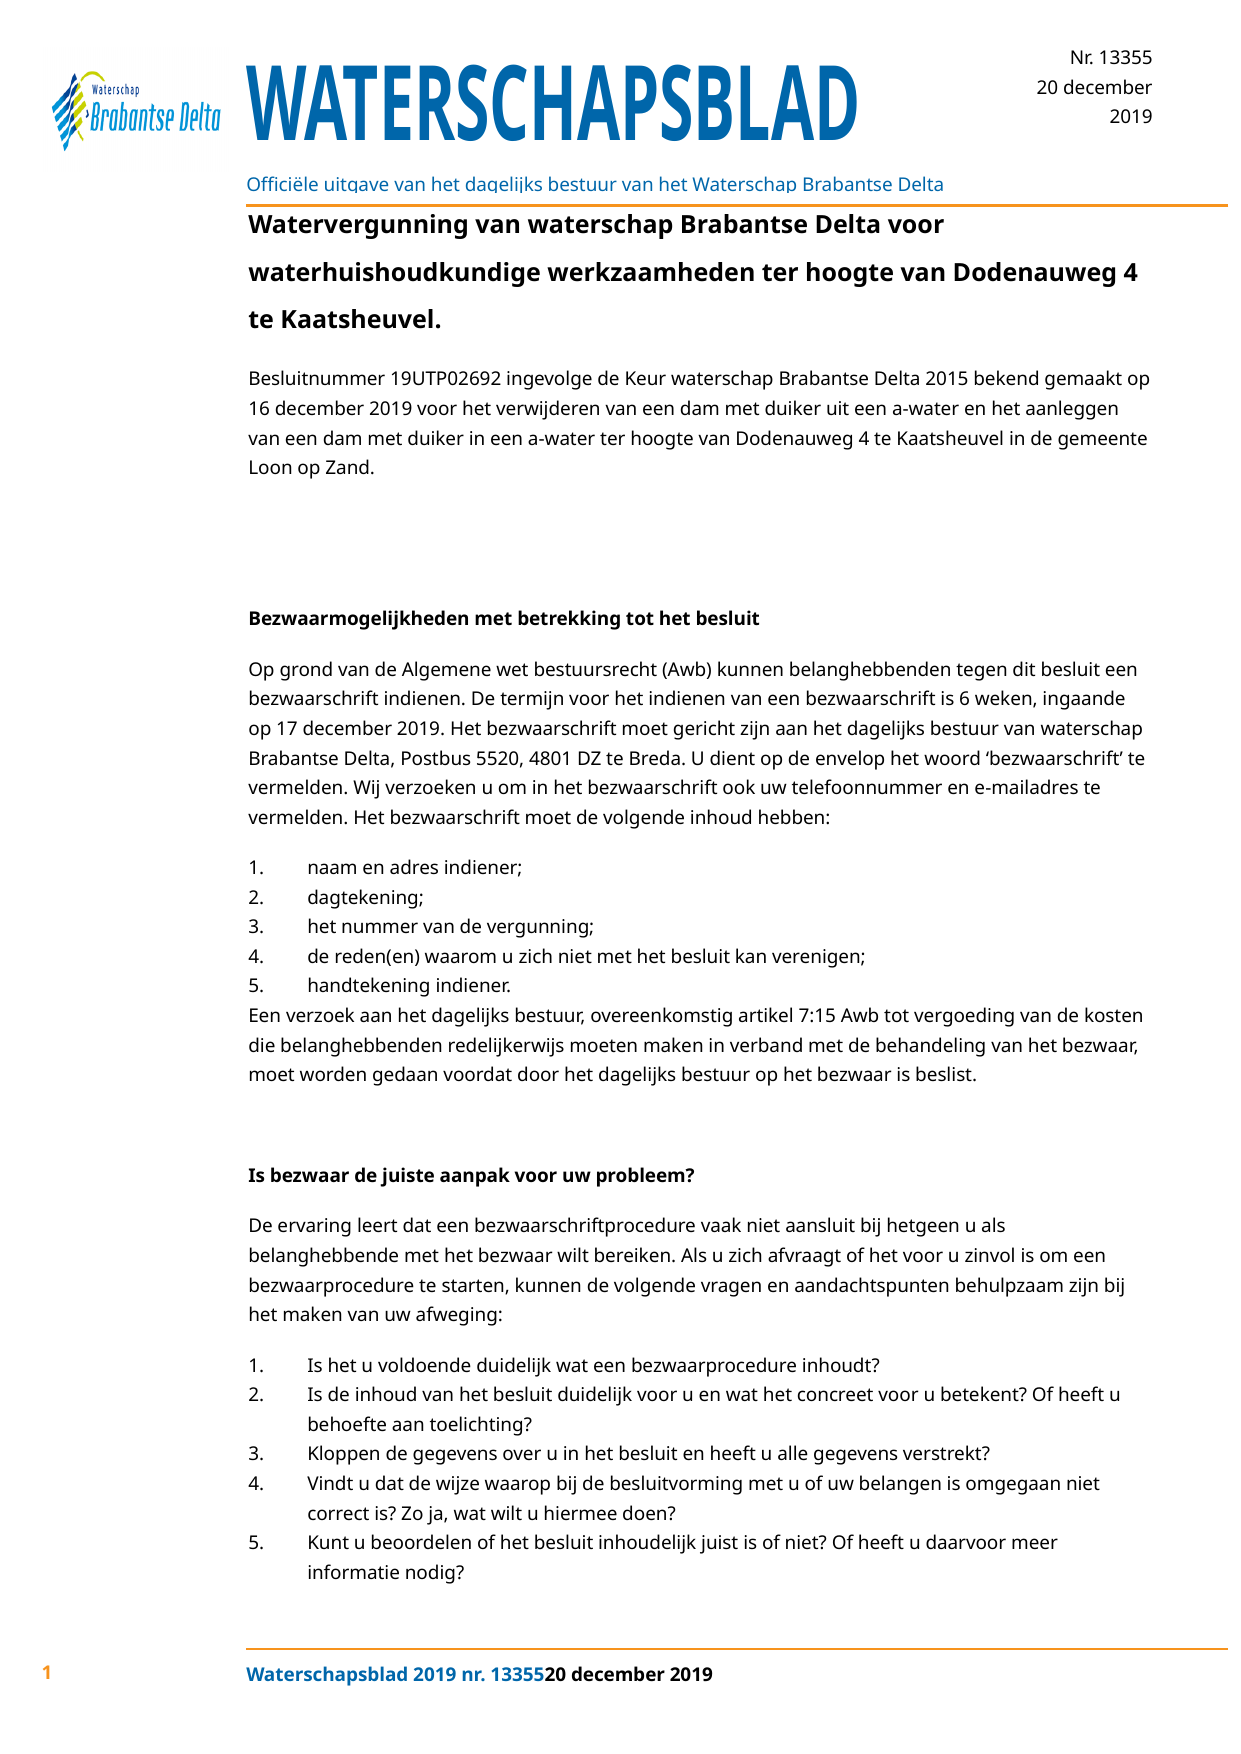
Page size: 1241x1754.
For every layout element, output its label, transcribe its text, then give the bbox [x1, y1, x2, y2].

text Is bezwaar de juiste aanpak voor uw probleem? [248, 1162, 1152, 1188]
list de reden(en) waarom u zich niet met het besluit kan verenigen; [248, 943, 1152, 969]
text Op grond van de Algemene wet bestuursrecht (Awb) kunnen belanghebbenden tegen dit besluit een bezwaarschrift indienen. De termijn voor het indienen van een bezwaarschrift is 6 weken, ingaande op 17 december 2019. Het bezwaarschrift moet gericht zijn aan het dagelijks bestuur van waterschap Brabantse Delta, Postbus 5520, 4801 DZ te Breda. U dient op de envelop het woord ‘bezwaarschrift’ te vermelden. Wij verzoeken u om in het bezwaarschrift ook uw telefoonnummer en e‑mailadres te vermelden. Het bezwaarschrift moet de volgende inhoud hebben: [248, 656, 1152, 829]
picture [41, 47, 231, 172]
list naam en adres indiener; [248, 854, 1152, 880]
list Is de inhoud van het besluit duidelijk voor u en wat het concreet voor u betekent? Of heeft u behoefte aan toelichting? [248, 1381, 1152, 1437]
list Kunt u beoordelen of het besluit inhoudelijk juist is of niet? Of heeft u daarvoor meer informatie nodig? [248, 1529, 1152, 1584]
list Kloppen de gegevens over u in het besluit en heeft u alle gegevens verstrekt? [248, 1441, 1152, 1466]
list Vindt u dat de wijze waarop bij de besluitvorming met u of uw belangen is omgegaan niet correct is? Zo ja, wat wilt u hiermee doen? [248, 1470, 1152, 1525]
list het nummer van de vergunning; [248, 913, 1152, 939]
text Watervergunning van waterschap Brabantse Delta voor waterhuishoudkundige werkzaamheden ter hoogte van Dodenauweg 4 te Kaatsheuvel. [248, 207, 1152, 336]
text Bezwaarmogelijkheden met betrekking tot het besluit [248, 606, 1152, 631]
list handtekening indiener. [248, 973, 1152, 998]
list dagtekening; [248, 884, 1152, 909]
text De ervaring leert dat een bezwaarschriftprocedure vaak niet aansluit bij hetgeen u als belanghebbende met het bezwaar wilt bereiken. Als u zich afvraagt of het voor u zinvol is om een bezwaarprocedure te starten, kunnen de volgende vragen en aandachtspunten behulpzaam zijn bij het maken van uw afweging: [248, 1213, 1152, 1327]
list Is het u voldoende duidelijk wat een bezwaarprocedure inhoudt? [248, 1352, 1152, 1377]
text Een verzoek aan het dagelijks bestuur, overeenkomstig artikel 7:15 Awb tot vergoeding van de kosten die belanghebbenden redelijkerwijs moeten maken in verband met de behandeling van het bezwaar, moet worden gedaan voordat door het dagelijks bestuur op het bezwaar is beslist. [248, 1002, 1152, 1087]
text Besluitnummer 19UTP02692 ingevolge de Keur waterschap Brabantse Delta 2015 bekend gemaakt op 16 december 2019 voor het verwijderen van een dam met duiker uit een a-water en het aanleggen van een dam met duiker in een a-water ter hoogte van Dodenauweg 4 te Kaatsheuvel in de gemeente Loon op Zand. [248, 366, 1152, 480]
